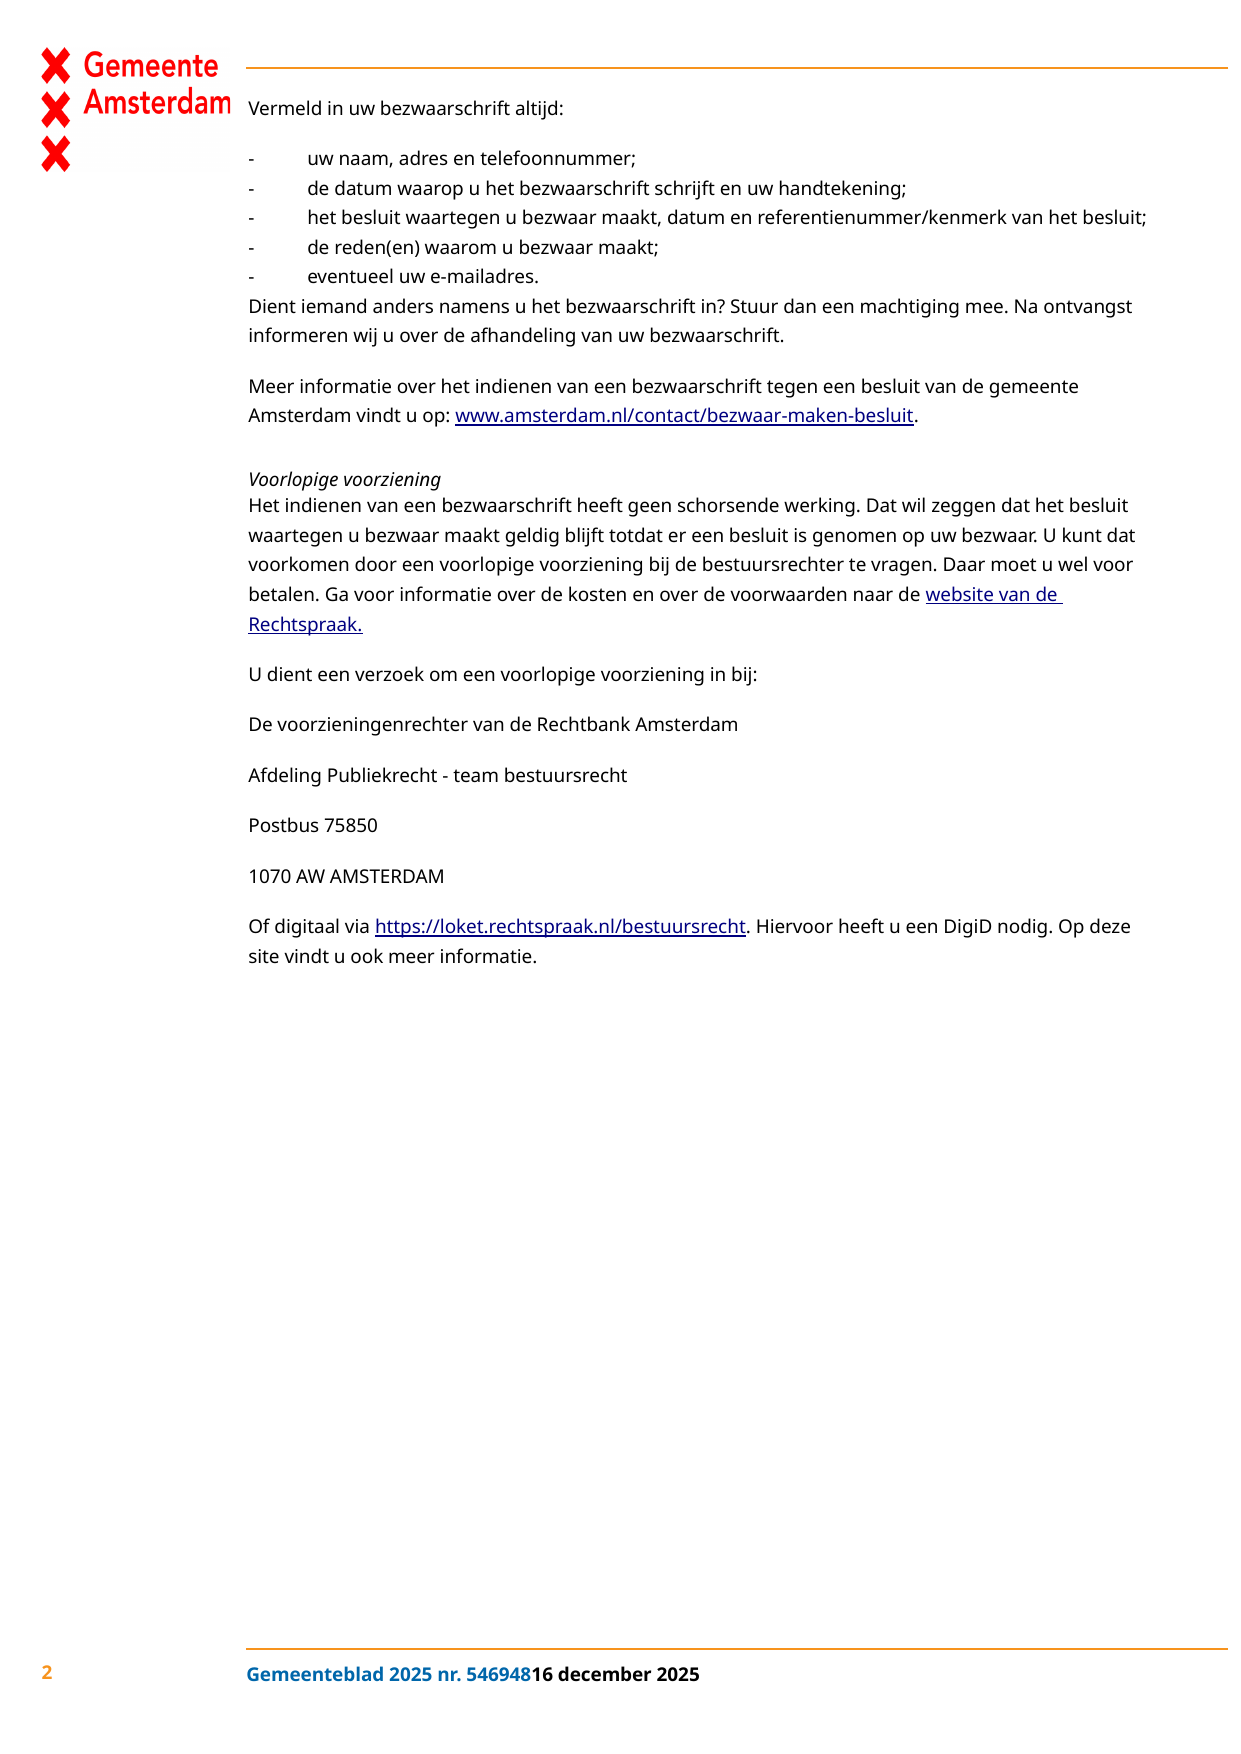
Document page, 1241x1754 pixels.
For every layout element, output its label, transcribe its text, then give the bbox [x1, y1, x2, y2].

text U dient een verzoek om een voorlopige voorziening in bij: [248, 661, 1152, 687]
text Het indienen van een bezwaarschrift heeft geen schorsende werking. Dat wil zeggen dat het besluit waartegen u bezwaar maakt geldig blijft totdat er een besluit is genomen op uw bezwaar. U kunt dat voorkomen door een voorlopige voorziening bij de bestuursrechter te vragen. Daar moet u wel voor betalen. Ga voor informatie over de kosten en over de voorwaarden naar de website van de Rechtspraak. [248, 492, 1152, 636]
text 1070 AW AMSTERDAM [248, 863, 1152, 888]
text Voorlopige voorziening [248, 467, 1152, 492]
list de reden(en) waarom u bezwaar maakt; [248, 234, 1152, 260]
text Dient iemand anders namens u het bezwaarschrift in? Stuur dan een machtiging mee. Na ontvangst informeren wij u over de afhandeling van uw bezwaarschrift. [248, 293, 1152, 348]
text Meer informatie over het indienen van een bezwaarschrift tegen een besluit van de gemeente Amsterdam vindt u op: www.amsterdam.nl/contact/bezwaar-maken-besluit. [248, 373, 1152, 428]
list eventueel uw e-mailadres. [248, 263, 1152, 289]
list uw naam, adres en telefoonnummer; [248, 145, 1152, 171]
text Postbus 75850 [248, 812, 1152, 838]
list het besluit waartegen u bezwaar maakt, datum en referentienummer/kenmerk van het besluit; [248, 204, 1152, 230]
text Afdeling Publiekrecht - team bestuursrecht [248, 762, 1152, 788]
text Vermeld in uw bezwaarschrift altijd: [248, 95, 1152, 121]
list de datum waarop u het bezwaarschrift schrijft en uw handtekening; [248, 175, 1152, 201]
picture [41, 47, 231, 172]
text Of digitaal via https://loket.rechtspraak.nl/bestuursrecht. Hiervoor heeft u een DigiD nodig. Op deze site vindt u ook meer informatie. [248, 913, 1152, 968]
text De voorzieningenrechter van de Rechtbank Amsterdam [248, 712, 1152, 737]
